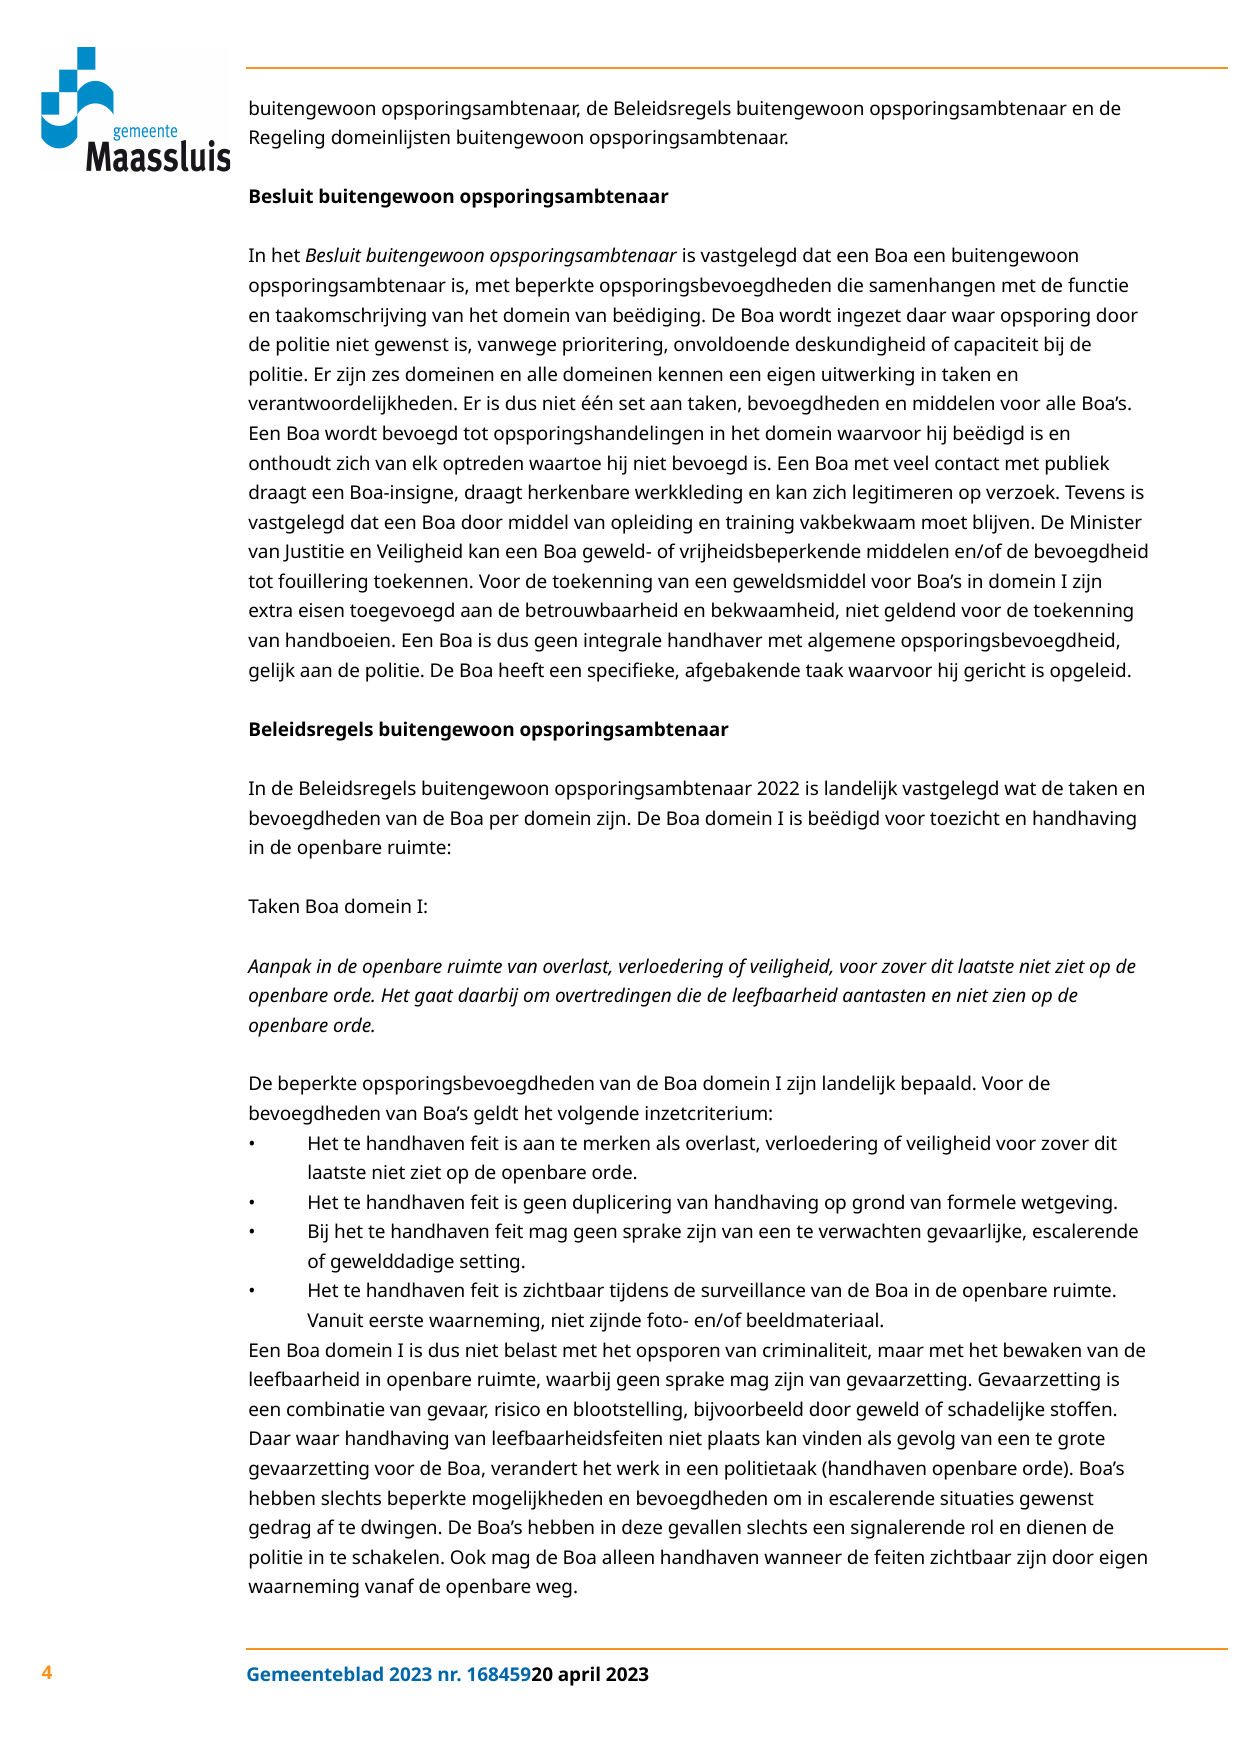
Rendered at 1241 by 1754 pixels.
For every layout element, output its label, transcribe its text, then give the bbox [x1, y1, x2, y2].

picture [41, 47, 231, 172]
list Het te handhaven feit is geen duplicering van handhaving op grond van formele wetgeving. [248, 1189, 1152, 1214]
list Bij het te handhaven feit mag geen sprake zijn van een te verwachten gevaarlijke, escalerende of gewelddadige setting. [248, 1218, 1152, 1274]
text Beleidsregels buitengewoon opsporingsambtenaar [248, 716, 1152, 742]
text Een Boa domein I is dus niet belast met het opsporen van criminaliteit, maar met het bewaken van de leefbaarheid in openbare ruimte, waarbij geen sprake mag zijn van gevaarzetting. Gevaarzetting is een combinatie van gevaar, risico en blootstelling, bijvoorbeeld door geweld of schadelijke stoffen. Daar waar handhaving van leefbaarheidsfeiten niet plaats kan vinden als gevolg van een te grote gevaarzetting voor de Boa, verandert het werk in een politietaak (handhaven openbare orde). Boa’s hebben slechts beperkte mogelijkheden en bevoegdheden om in escalerende situaties gewenst gedrag af te dwingen. De Boa’s hebben in deze gevallen slechts een signalerende rol en dienen de politie in te schakelen. Ook mag de Boa alleen handhaven wanneer de feiten zichtbaar zijn door eigen waarneming vanaf de openbare weg. [248, 1337, 1152, 1599]
text De beperkte opsporingsbevoegdheden van de Boa domein I zijn landelijk bepaald. Voor de bevoegdheden van Boa’s geldt het volgende inzetcriterium: [248, 1071, 1152, 1126]
list Het te handhaven feit is zichtbaar tijdens de surveillance van de Boa in de openbare ruimte. Vanuit eerste waarneming, niet zijnde foto- en/of beeldmateriaal. [248, 1278, 1152, 1333]
text Besluit buitengewoon opsporingsambtenaar [248, 183, 1152, 209]
text buitengewoon opsporingsambtenaar, de Beleidsregels buitengewoon opsporingsambtenaar en de Regeling domeinlijsten buitengewoon opsporingsambtenaar. [248, 95, 1152, 150]
text In de Beleidsregels buitengewoon opsporingsambtenaar 2022 is landelijk vastgelegd wat de taken en bevoegdheden van de Boa per domein zijn. De Boa domein I is beëdigd voor toezicht en handhaving in de openbare ruimte: [248, 775, 1152, 860]
table_header Taken Boa domein I: Aanpak in de openbare ruimte van overlast, verloedering of veiligheid, voor zover dit laatste niet ziet op de openbare orde. Het gaat daarbij om overtredingen die de leefbaarheid aantasten en niet zien op de openbare orde. [248, 894, 1152, 1038]
text In het Besluit buitengewoon opsporingsambtenaar is vastgelegd dat een Boa een buitengewoon opsporingsambtenaar is, met beperkte opsporingsbevoegdheden die samenhangen met de functie en taakomschrijving van het domein van beëdiging. De Boa wordt ingezet daar waar opsporing door de politie niet gewenst is, vanwege prioritering, onvoldoende deskundigheid of capaciteit bij de politie. Er zijn zes domeinen en alle domeinen kennen een eigen uitwerking in taken en verantwoordelijkheden. Er is dus niet één set aan taken, bevoegdheden en middelen voor alle Boa’s. Een Boa wordt bevoegd tot opsporingshandelingen in het domein waarvoor hij beëdigd is en onthoudt zich van elk optreden waartoe hij niet bevoegd is. Een Boa met veel contact met publiek draagt een Boa-insigne, draagt herkenbare werkkleding en kan zich legitimeren op verzoek. Tevens is vastgelegd dat een Boa door middel van opleiding en training vakbekwaam moet blijven. De Minister van Justitie en Veiligheid kan een Boa geweld- of vrijheidsbeperkende middelen en/of de bevoegdheid tot fouillering toekennen. Voor de toekenning van een geweldsmiddel voor Boa’s in domein I zijn extra eisen toegevoegd aan de betrouwbaarheid en bekwaamheid, niet geldend voor de toekenning van handboeien. Een Boa is dus geen integrale handhaver met algemene opsporingsbevoegdheid, gelijk aan de politie. De Boa heeft een specifieke, afgebakende taak waarvoor hij gericht is opgeleid. [248, 243, 1152, 683]
list Het te handhaven feit is aan te merken als overlast, verloedering of veiligheid voor zover dit laatste niet ziet op de openbare orde. [248, 1130, 1152, 1185]
picture [41, 47, 77, 92]
